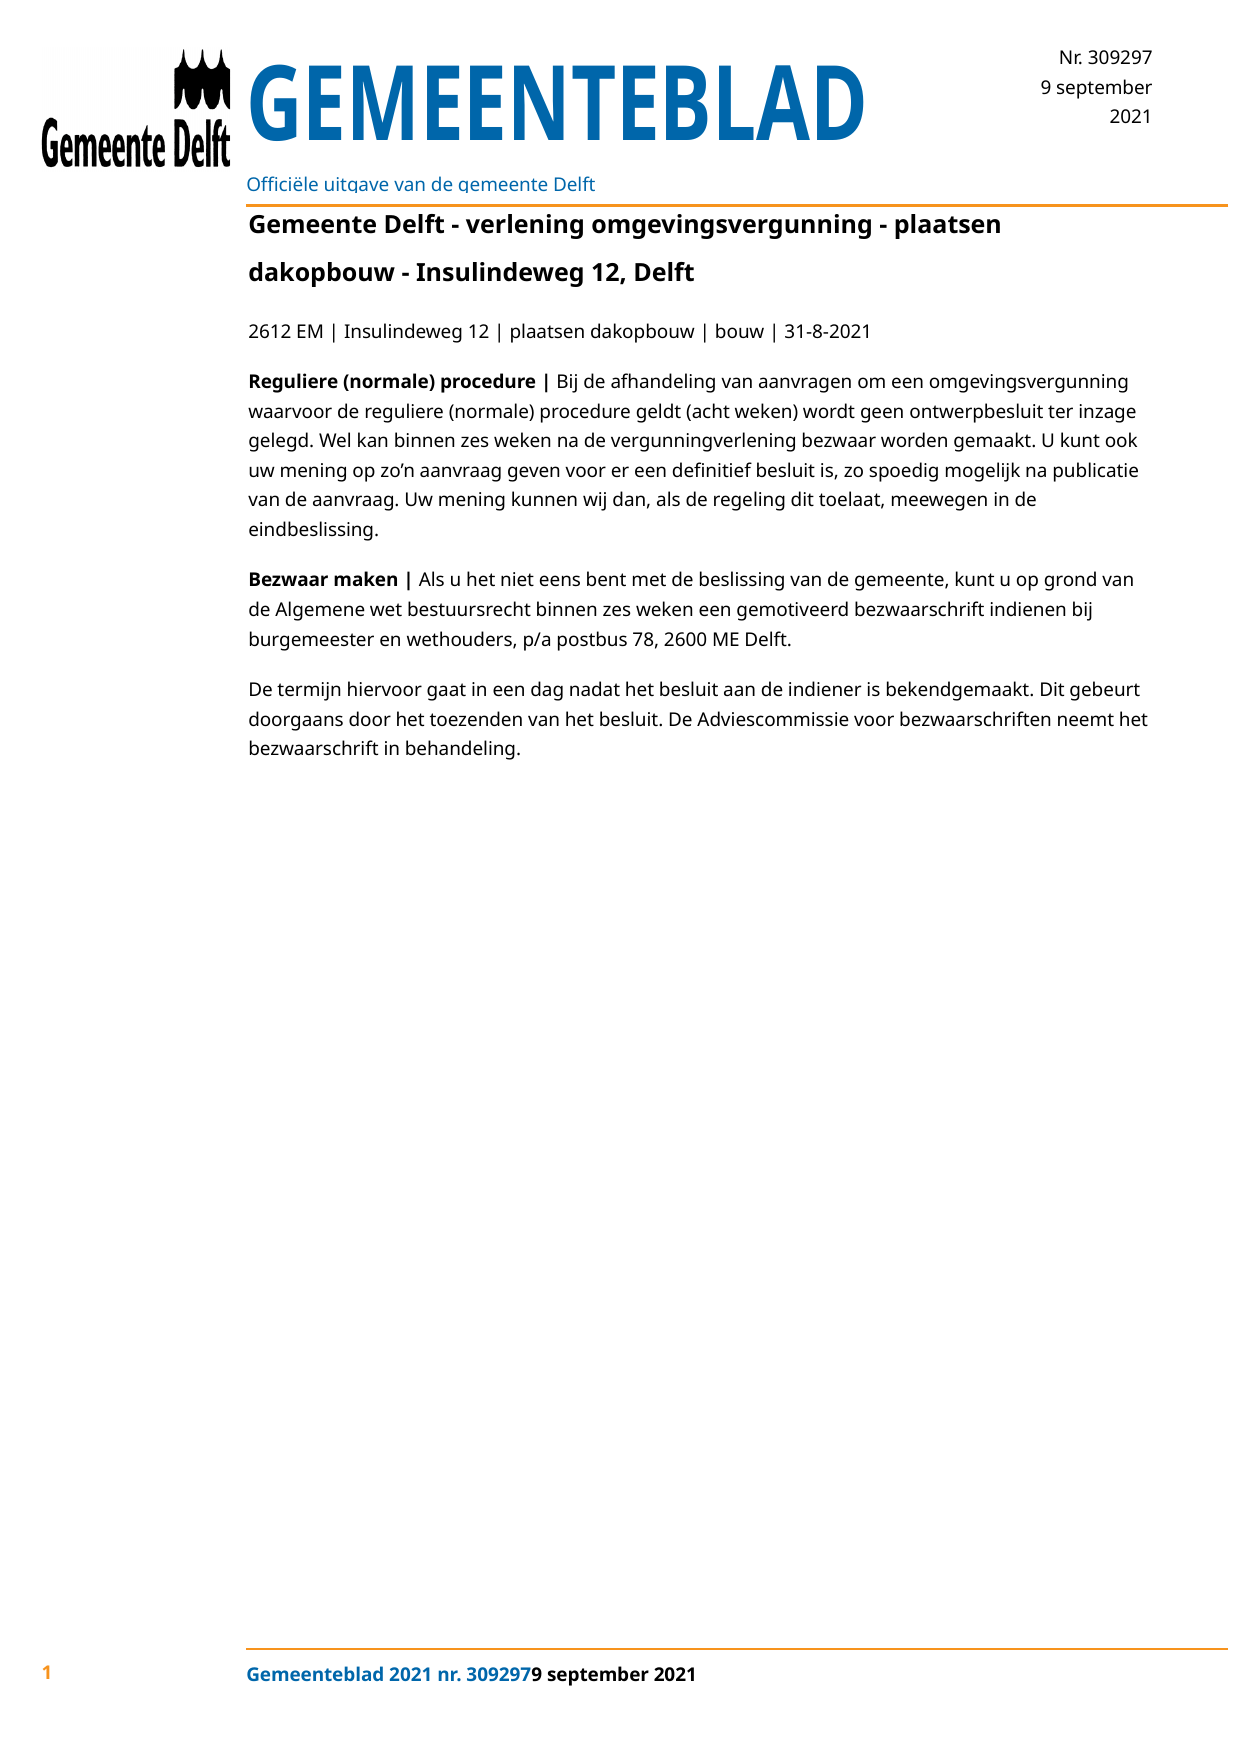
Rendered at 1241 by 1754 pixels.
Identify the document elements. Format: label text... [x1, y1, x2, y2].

text 2612 EM | Insulindeweg 12 | plaatsen dakopbouw | bouw | 31-8-2021 [248, 318, 1152, 344]
text Reguliere (normale) procedure | Bij de afhandeling van aanvragen om een omgevingsvergunning waarvoor de reguliere (normale) procedure geldt (acht weken) wordt geen ontwerpbesluit ter inzage gelegd. Wel kan binnen zes weken na de vergunningverlening bezwaar worden gemaakt. U kunt ook uw mening op zo’n aanvraag geven voor er een definitief besluit is, zo spoedig mogelijk na publicatie van de aanvraag. Uw mening kunnen wij dan, als de regeling dit toelaat, meewegen in de eindbeslissing. [248, 368, 1152, 542]
text Gemeente Delft - verlening omgevingsvergunning - plaatsen dakopbouw - Insulindeweg 12, Delft [248, 207, 1152, 288]
picture [41, 47, 231, 172]
text Bezwaar maken | Als u het niet eens bent met de beslissing van de gemeente, kunt u op grond van de Algemene wet bestuursrecht binnen zes weken een gemotiveerd bezwaarschrift indienen bij burgemeester en wethouders, p/a postbus 78, 2600 ME Delft. [248, 567, 1152, 652]
text De termijn hiervoor gaat in een dag nadat het besluit aan de indiener is bekendgemaakt. Dit gebeurt doorgaans door het toezenden van het besluit. De Adviescommissie voor bezwaarschriften neemt het bezwaarschrift in behandeling. [248, 676, 1152, 761]
